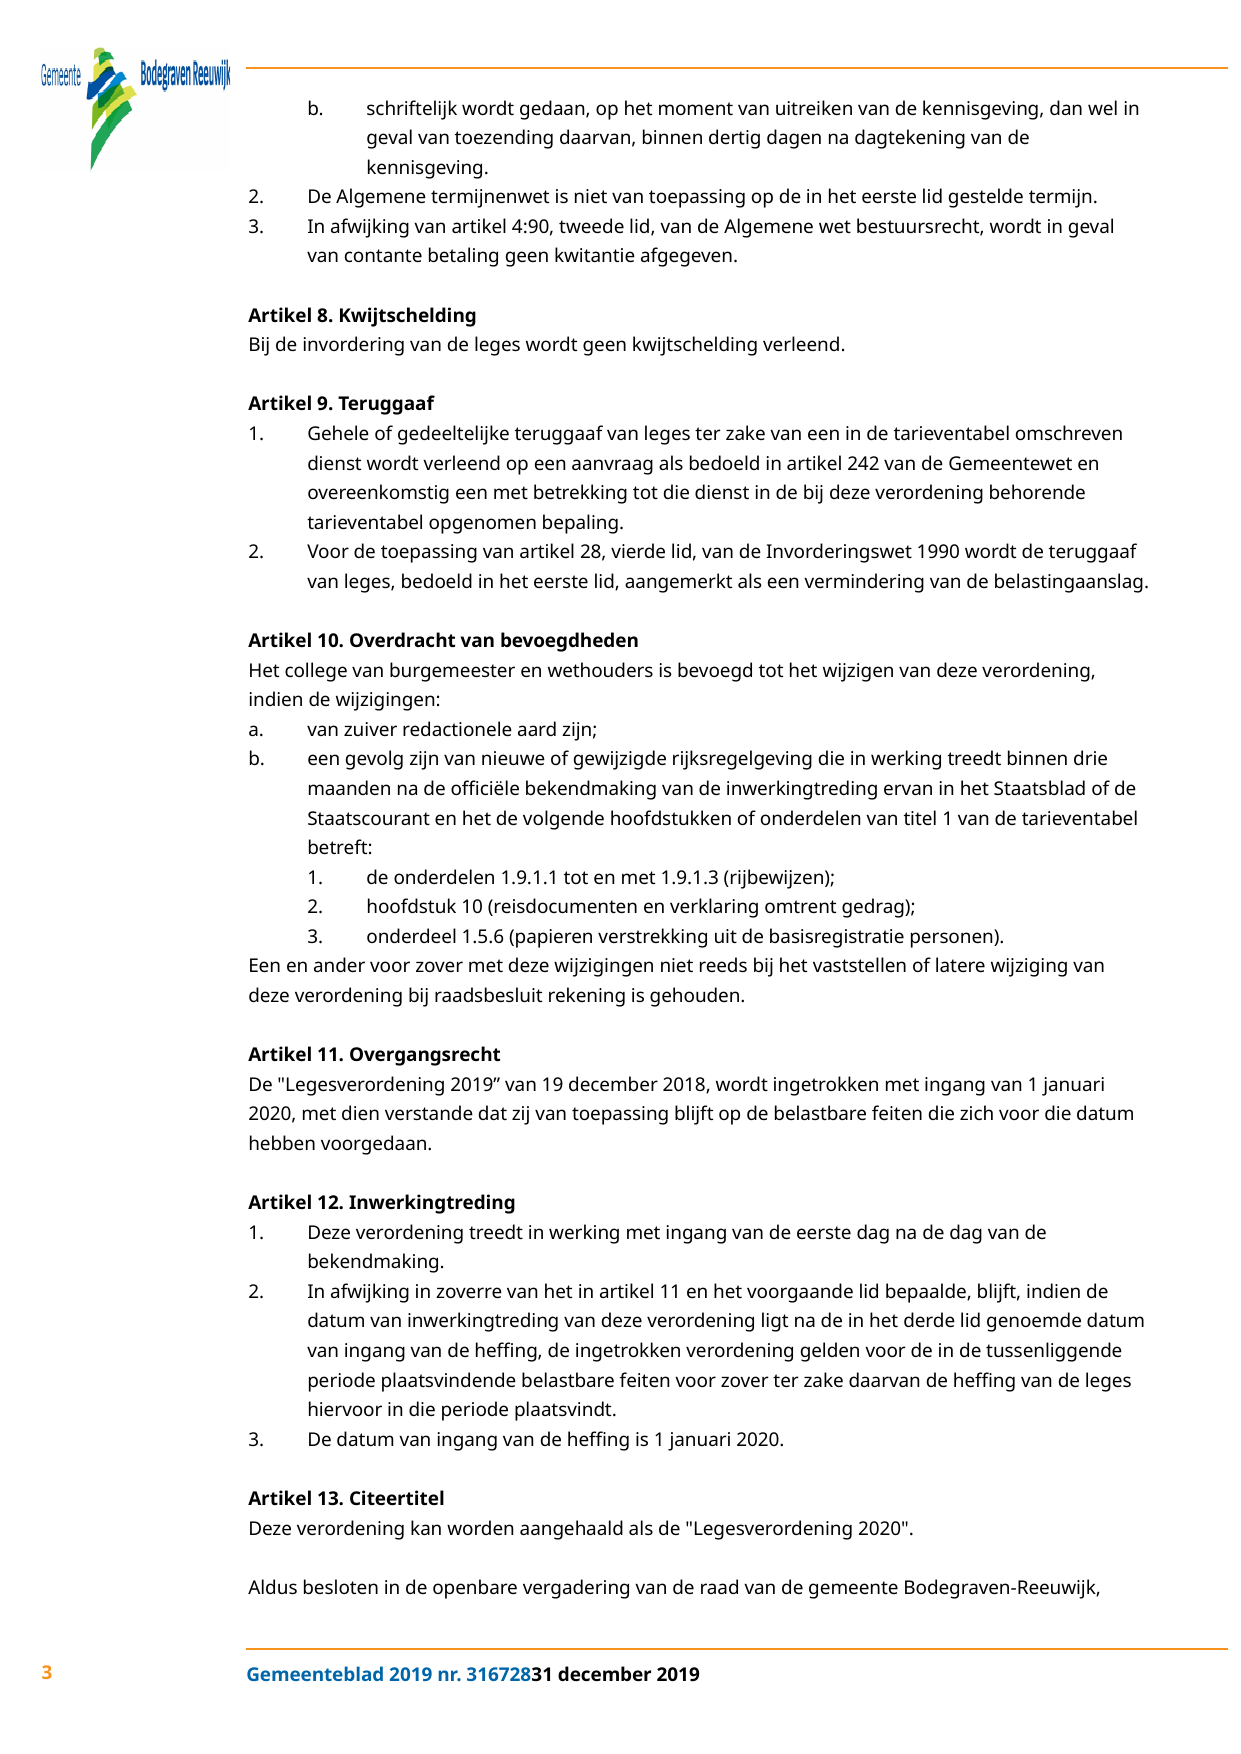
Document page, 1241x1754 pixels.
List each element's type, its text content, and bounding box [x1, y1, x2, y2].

text Artikel 9. Teruggaaf [248, 391, 1152, 416]
list De Algemene termijnenwet is niet van toepassing op de in het eerste lid gestelde termijn. [248, 183, 1152, 209]
list In afwijking in zoverre van het in artikel 11 en het voorgaande lid bepaalde, blijft, indien de datum van inwerkingtreding van deze verordening ligt na de in het derde lid genoemde datum van ingang van de heffing, de ingetrokken verordening gelden voor de in de tussenliggende periode plaatsvindende belastbare feiten voor zover ter zake daarvan de heffing van de leges hiervoor in die periode plaatsvindt. [248, 1278, 1152, 1422]
list Gehele of gedeeltelijke teruggaaf van leges ter zake van een in de tarieventabel omschreven dienst wordt verleend op een aanvraag als bedoeld in artikel 242 van de Gemeentewet en overeenkomstig een met betrekking tot die dienst in de bij deze verordening behorende tarieventabel opgenomen bepaling. [248, 420, 1152, 535]
text De "Legesverordening 2019” van 19 december 2018, wordt ingetrokken met ingang van 1 januari 2020, met dien verstande dat zij van toepassing blijft op de belastbare feiten die zich voor die datum hebben voorgedaan. [248, 1071, 1152, 1156]
list de onderdelen 1.9.1.1 tot en met 1.9.1.3 (rijbewijzen); [307, 864, 1152, 890]
list een gevolg zijn van nieuwe of gewijzigde rijksregelgeving die in werking treedt binnen drie maanden na de officiële bekendmaking van de inwerkingtreding ervan in het Staatsblad of de Staatscourant en het de volgende hoofdstukken of onderdelen van titel 1 van de tarieventabel betreft: [248, 746, 1152, 860]
list van zuiver redactionele aard zijn; [248, 716, 1152, 742]
text Een en ander voor zover met deze wijzigingen niet reeds bij het vaststellen of latere wijziging van deze verordening bij raadsbesluit rekening is gehouden. [248, 953, 1152, 1008]
text Artikel 12. Inwerkingtreding [248, 1189, 1152, 1215]
list Voor de toepassing van artikel 28, vierde lid, van de Invorderingswet 1990 wordt de teruggaaf van leges, bedoeld in het eerste lid, aangemerkt als een vermindering van de belastingaanslag. [248, 538, 1152, 594]
list onderdeel 1.5.6 (papieren verstrekking uit de basisregistratie personen). [307, 923, 1152, 949]
picture [41, 47, 231, 172]
list hoofdstuk 10 (reisdocumenten en verklaring omtrent gedrag); [307, 893, 1152, 919]
text Deze verordening kan worden aangehaald als de "Legesverordening 2020". [248, 1515, 1152, 1541]
list Deze verordening treedt in werking met ingang van de eerste dag na de dag van de bekendmaking. [248, 1219, 1152, 1274]
text Aldus besloten in de openbare vergadering van de raad van de gemeente Bodegraven-Reeuwijk, [248, 1574, 1152, 1600]
list In afwijking van artikel 4:90, tweede lid, van de Algemene wet bestuursrecht, wordt in geval van contante betaling geen kwitantie afgegeven. [248, 213, 1152, 268]
text Bij de invordering van de leges wordt geen kwijtschelding verleend. [248, 331, 1152, 357]
list De datum van ingang van de heffing is 1 januari 2020. [248, 1426, 1152, 1452]
text Artikel 10. Overdracht van bevoegdheden [248, 627, 1152, 653]
text Artikel 8. Kwijtschelding [248, 302, 1152, 328]
text Het college van burgemeester en wethouders is bevoegd tot het wijzigen van deze verordening, indien de wijzigingen: [248, 657, 1152, 712]
list schriftelijk wordt gedaan, op het moment van uitreiken van de kennisgeving, dan wel in geval van toezending daarvan, binnen dertig dagen na dagtekening van de kennisgeving. [307, 95, 1152, 180]
text Artikel 11. Overgangsrecht [248, 1041, 1152, 1067]
text Artikel 13. Citeertitel [248, 1485, 1152, 1511]
